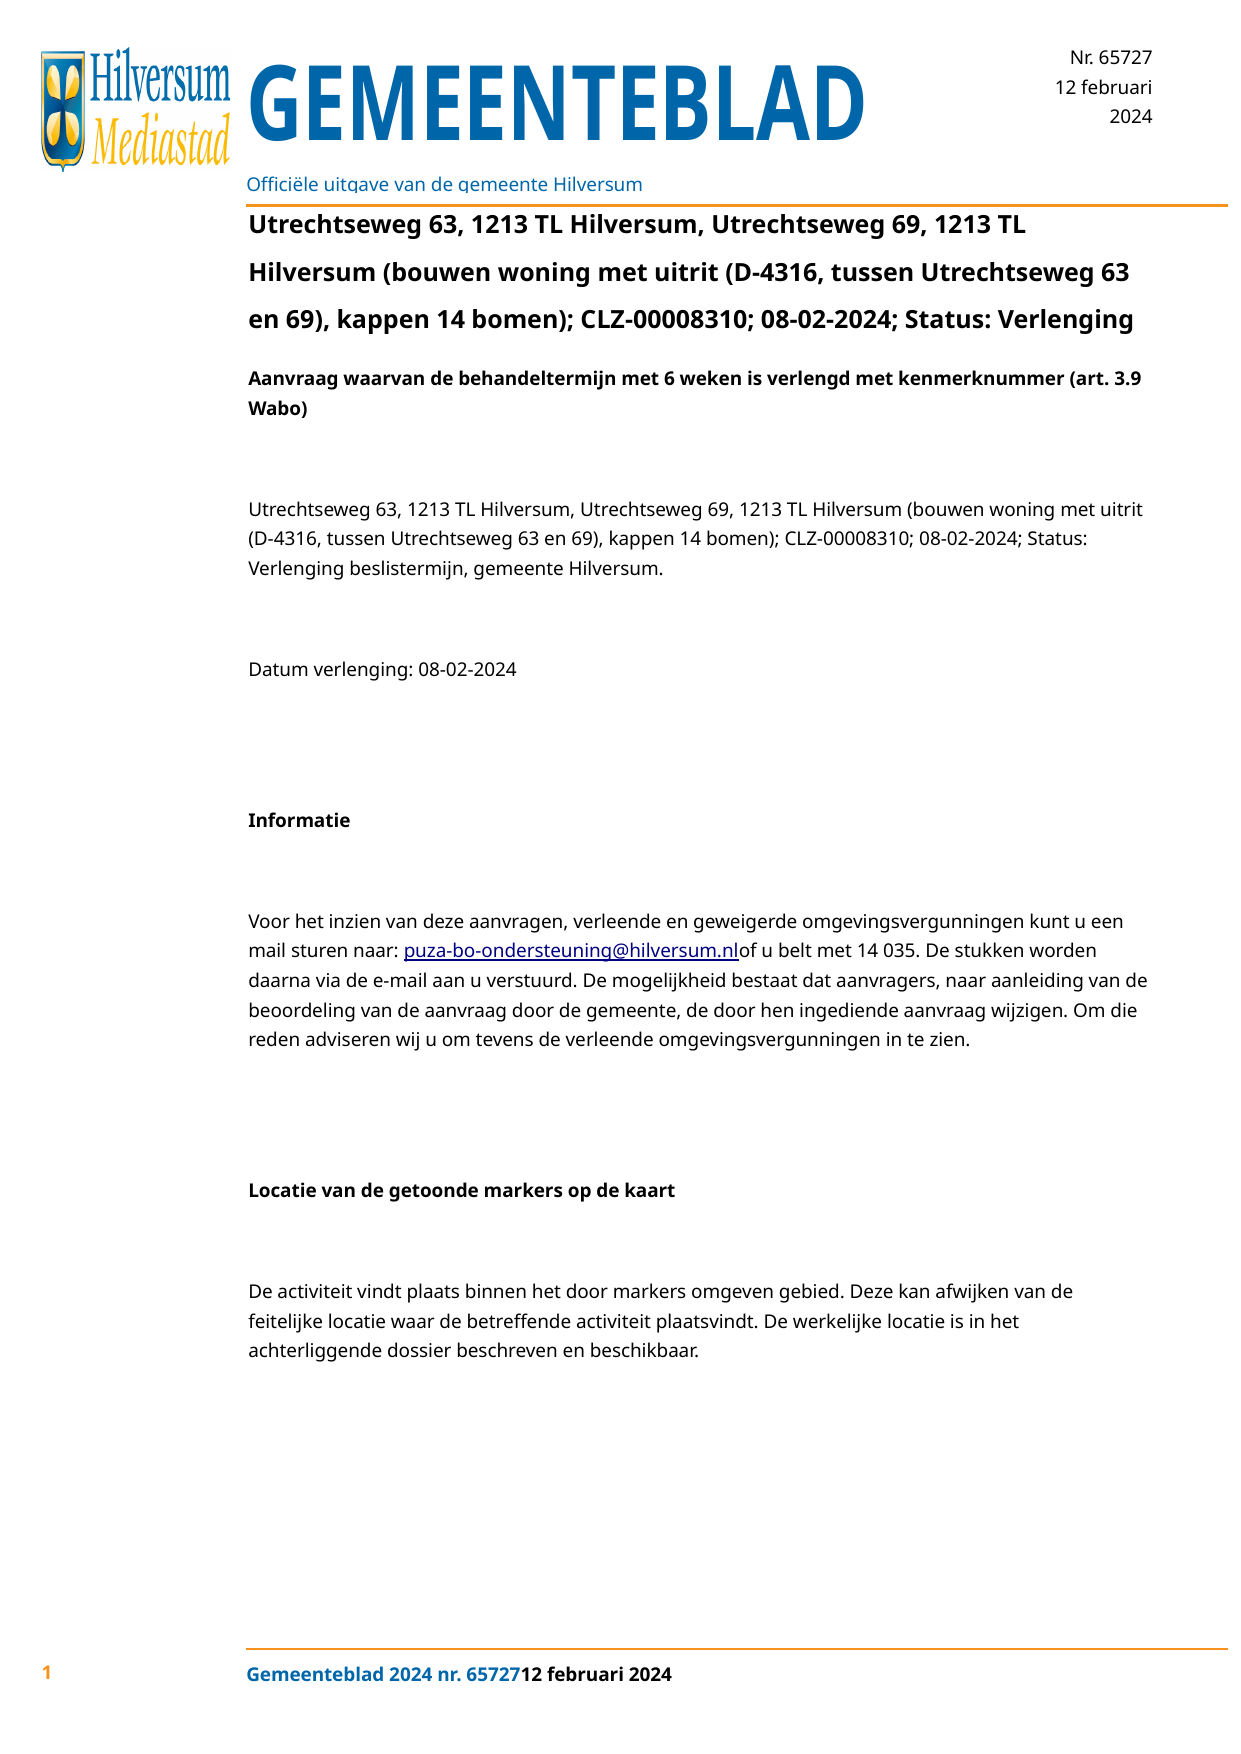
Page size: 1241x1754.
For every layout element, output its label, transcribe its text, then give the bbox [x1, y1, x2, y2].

text De activiteit vindt plaats binnen het door markers omgeven gebied. Deze kan afwijken van de feitelijke locatie waar de betreffende activiteit plaatsvindt. De werkelijke locatie is in het achterliggende dossier beschreven en beschikbaar. [248, 1278, 1152, 1363]
text Aanvraag waarvan de behandeltermijn met 6 weken is verlengd met kenmerknummer (art. 3.9 Wabo) [248, 366, 1152, 421]
text Utrechtseweg 63, 1213 TL Hilversum, Utrechtseweg 69, 1213 TL Hilversum (bouwen woning met uitrit (D-4316, tussen Utrechtseweg 63 en 69), kappen 14 bomen); CLZ-00008310; 08-02-2024; Status: Verlenging [248, 207, 1152, 336]
text Locatie van de getoonde markers op de kaart [248, 1178, 1152, 1203]
picture [41, 47, 231, 172]
text Datum verlenging: 08-02-2024 [248, 656, 1152, 682]
text Informatie [248, 807, 1152, 833]
text Voor het inzien van deze aanvragen, verleende en geweigerde omgevingsvergunningen kunt u een mail sturen naar: puza-bo-ondersteuning@hilversum.nlof u belt met 14 035. De stukken worden daarna via de e-mail aan u verstuurd. De mogelijkheid bestaat dat aanvragers, naar aanleiding van de beoordeling van de aanvraag door de gemeente, de door hen ingediende aanvraag wijzigen. Om die reden adviseren wij u om tevens de verleende omgevingsvergunningen in te zien. [248, 908, 1152, 1052]
text Utrechtseweg 63, 1213 TL Hilversum, Utrechtseweg 69, 1213 TL Hilversum (bouwen woning met uitrit (D-4316, tussen Utrechtseweg 63 en 69), kappen 14 bomen); CLZ-00008310; 08-02-2024; Status: Verlenging beslistermijn, gemeente Hilversum. [248, 496, 1152, 581]
